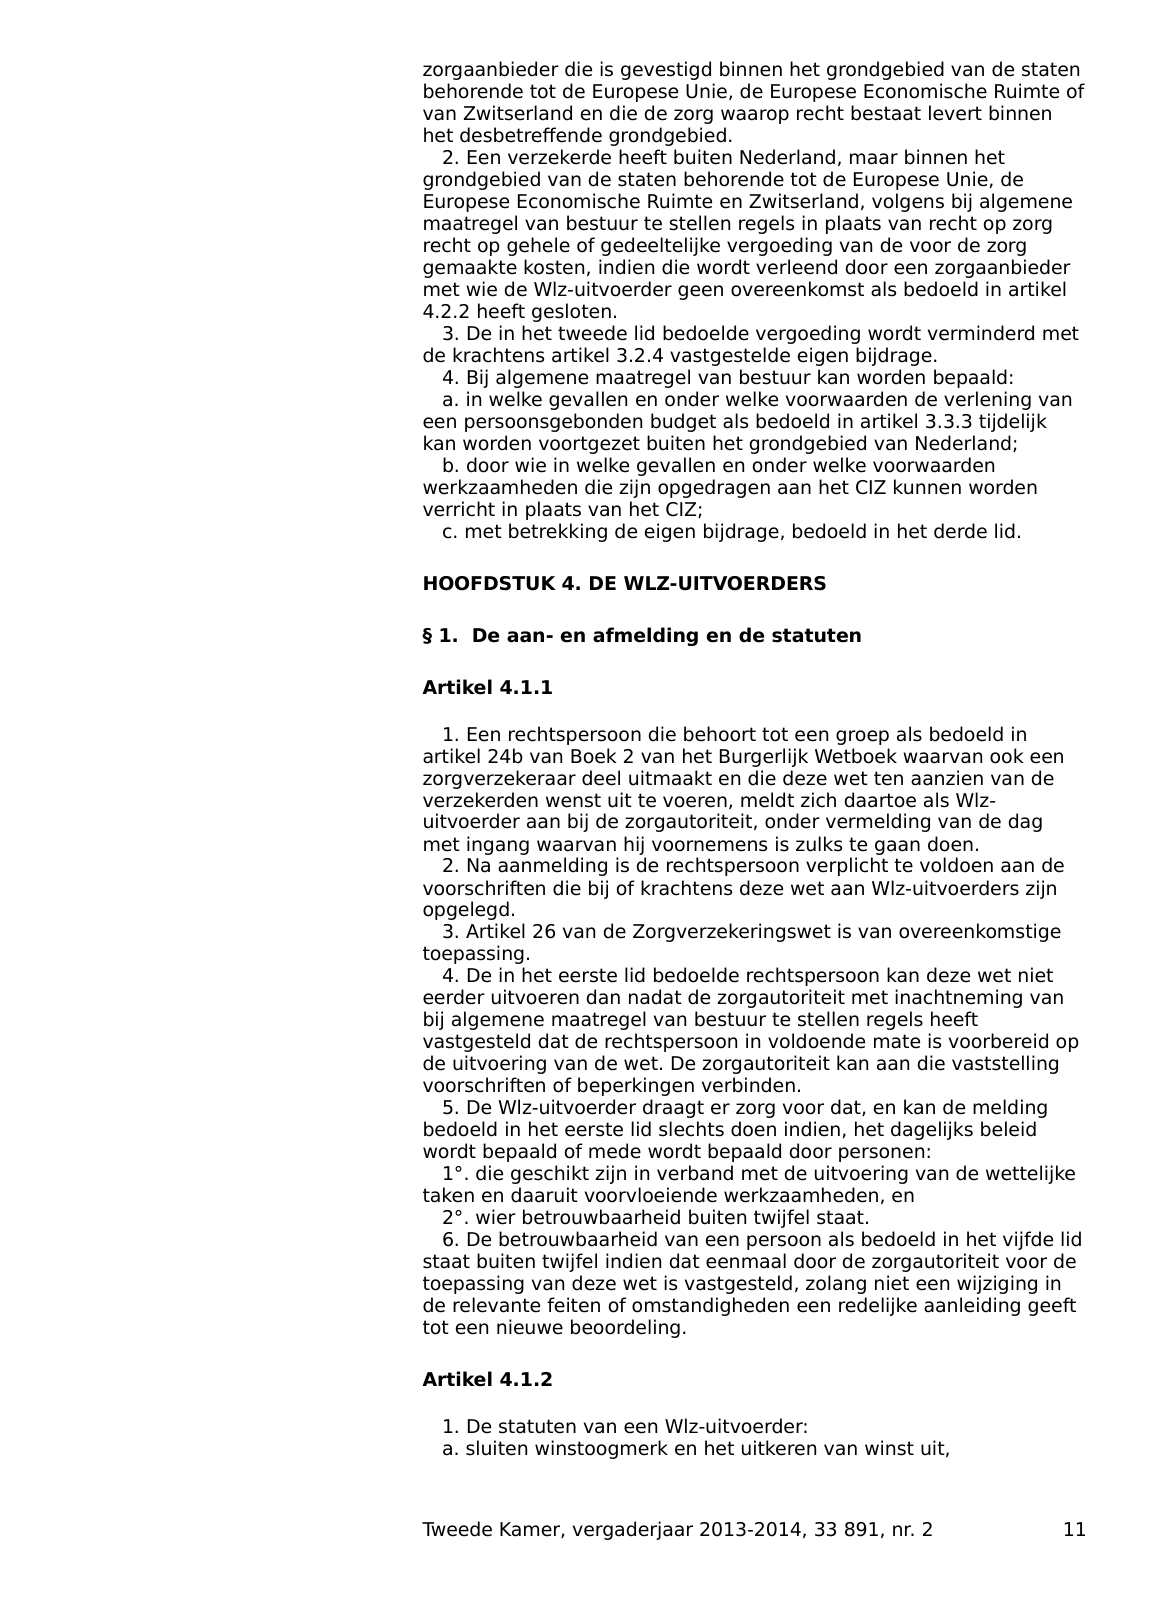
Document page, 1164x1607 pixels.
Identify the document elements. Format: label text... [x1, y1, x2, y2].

text 1. De statuten van een Wlz-uitvoerder: [422, 1416, 1087, 1438]
text 2. Na aanmelding is de rechtspersoon verplicht te voldoen aan de voorschriften die bij of krachtens deze wet aan Wlz-uitvoerders zijn opgelegd. [422, 855, 1087, 921]
text 1°. die geschikt zijn in verband met de uitvoering van de wettelijke taken en daaruit voorvloeiende werkzaamheden, en [422, 1163, 1087, 1207]
text 3. Artikel 26 van de Zorgverzekeringswet is van overeenkomstige toepassing. [422, 921, 1087, 965]
text 2. Een verzekerde heeft buiten Nederland, maar binnen het grondgebied van de staten behorende tot de Europese Unie, de Europese Economische Ruimte en Zwitserland, volgens bij algemene maatregel van bestuur te stellen regels in plaats van recht op zorg recht op gehele of gedeeltelijke vergoeding van de voor de zorg gemaakte kosten, indien die wordt verleend door een zorgaanbieder met wie de Wlz-uitvoerder geen overeenkomst als bedoeld in artikel 4.2.2 heeft gesloten. [422, 147, 1087, 323]
text 1. Een rechtspersoon die behoort tot een groep als bedoeld in artikel 24b van Boek 2 van het Burgerlijk Wetboek waarvan ook een zorgverzekeraar deel uitmaakt en die deze wet ten aanzien van de verzekerden wenst uit te voeren, meldt zich daartoe als Wlz-uitvoerder aan bij de zorgautoriteit, onder vermelding van de dag met ingang waarvan hij voornemens is zulks te gaan doen. [422, 723, 1087, 855]
text a. sluiten winstoogmerk en het uitkeren van winst uit, [422, 1438, 1087, 1460]
text 3. De in het tweede lid bedoelde vergoeding wordt verminderd met de krachtens artikel 3.2.4 vastgestelde eigen bijdrage. [422, 323, 1087, 367]
text 4. De in het eerste lid bedoelde rechtspersoon kan deze wet niet eerder uitvoeren dan nadat de zorgautoriteit met inachtneming van bij algemene maatregel van bestuur te stellen regels heeft vastgesteld dat de rechtspersoon in voldoende mate is voorbereid op de uitvoering van de wet. De zorgautoriteit kan aan die vaststelling voorschriften of beperkingen verbinden. [422, 965, 1087, 1097]
text 6. De betrouwbaarheid van een persoon als bedoeld in het vijfde lid staat buiten twijfel indien dat eenmaal door de zorgautoriteit voor de toepassing van deze wet is vastgesteld, zolang niet een wijziging in de relevante feiten of omstandigheden een redelijke aanleiding geeft tot een nieuwe beoordeling. [422, 1229, 1087, 1339]
subtitle HOOFDSTUK 4. DE WLZ-UITVOERDERS [422, 573, 1087, 594]
text c. met betrekking de eigen bijdrage, bedoeld in het derde lid. [422, 521, 1087, 543]
subtitle § 1. De aan- en afmelding en de statuten [422, 624, 1087, 647]
text 4. Bij algemene maatregel van bestuur kan worden bepaald: [422, 367, 1087, 389]
text zorgaanbieder die is gevestigd binnen het grondgebied van de staten behorende tot de Europese Unie, de Europese Economische Ruimte of van Zwitserland en die de zorg waarop recht bestaat levert binnen het desbetreffende grondgebied. [422, 59, 1087, 147]
text 5. De Wlz-uitvoerder draagt er zorg voor dat, en kan de melding bedoeld in het eerste lid slechts doen indien, het dagelijks beleid wordt bepaald of mede wordt bepaald door personen: [422, 1097, 1087, 1163]
subtitle Artikel 4.1.2 [422, 1369, 1087, 1391]
text 2°. wier betrouwbaarheid buiten twijfel staat. [422, 1207, 1087, 1229]
text a. in welke gevallen en onder welke voorwaarden de verlening van een persoonsgebonden budget als bedoeld in artikel 3.3.3 tijdelijk kan worden voortgezet buiten het grondgebied van Nederland; [422, 389, 1087, 455]
subtitle Artikel 4.1.1 [422, 677, 1087, 698]
text b. door wie in welke gevallen en onder welke voorwaarden werkzaamheden die zijn opgedragen aan het CIZ kunnen worden verricht in plaats van het CIZ; [422, 455, 1087, 521]
